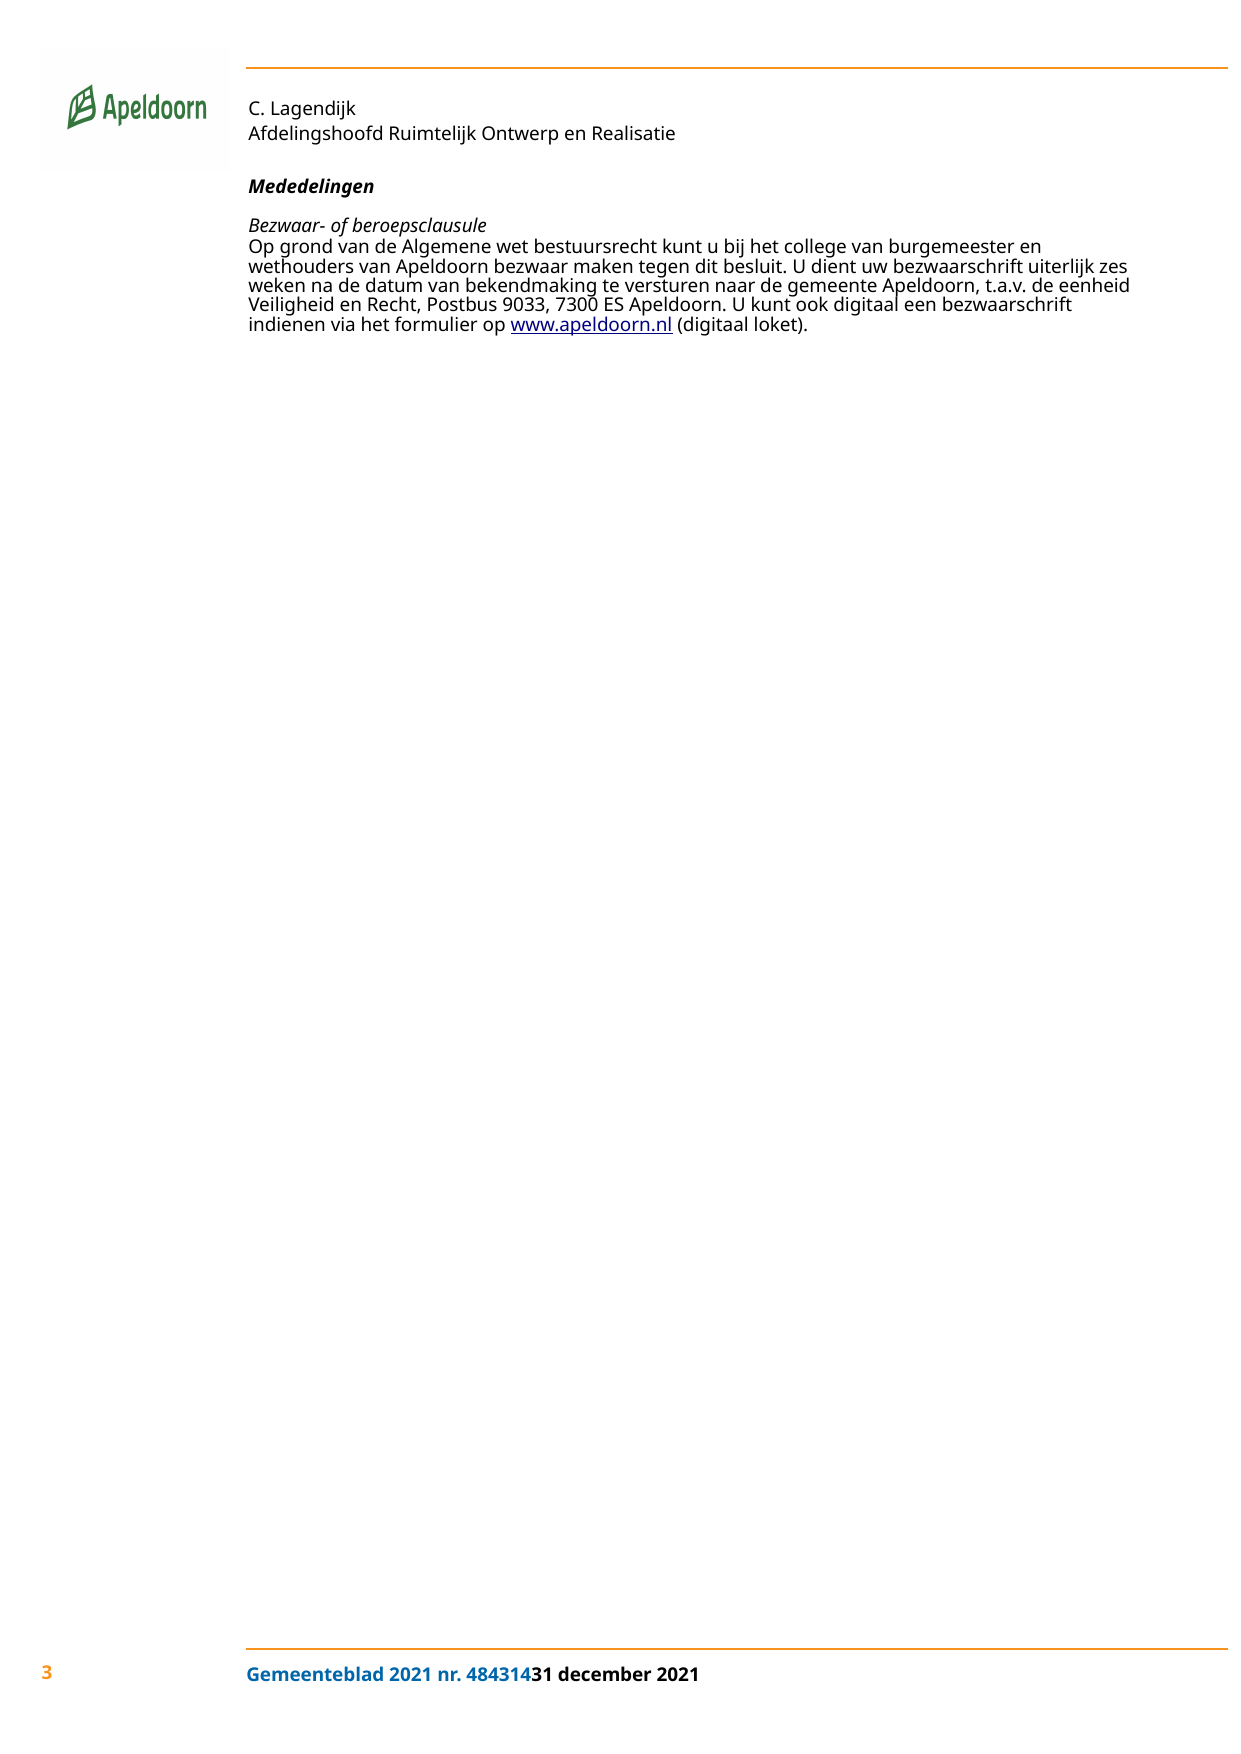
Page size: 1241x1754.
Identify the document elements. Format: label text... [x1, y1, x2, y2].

text Op grond van de Algemene wet bestuursrecht kunt u bij het college van burgemeester en wethouders van Apeldoorn bezwaar maken tegen dit besluit. U dient uw bezwaarschrift uiterlijk zes weken na de datum van bekendmaking te versturen naar de gemeente Apeldoorn, t.a.v. de eenheid Veiligheid en Recht, Postbus 9033, 7300 ES Apeldoorn. U kunt ook digitaal een bezwaarschrift indienen via het formulier op www.apeldoorn.nl (digitaal loket). [248, 238, 1152, 335]
text Bezwaar- of beroepsclausule [248, 213, 1152, 238]
picture [41, 47, 231, 172]
text Mededelingen [248, 173, 1152, 199]
text C. Lagendijk [248, 95, 1152, 121]
text Afdelingshoofd Ruimtelijk Ontwerp en Realisatie [248, 121, 1152, 146]
